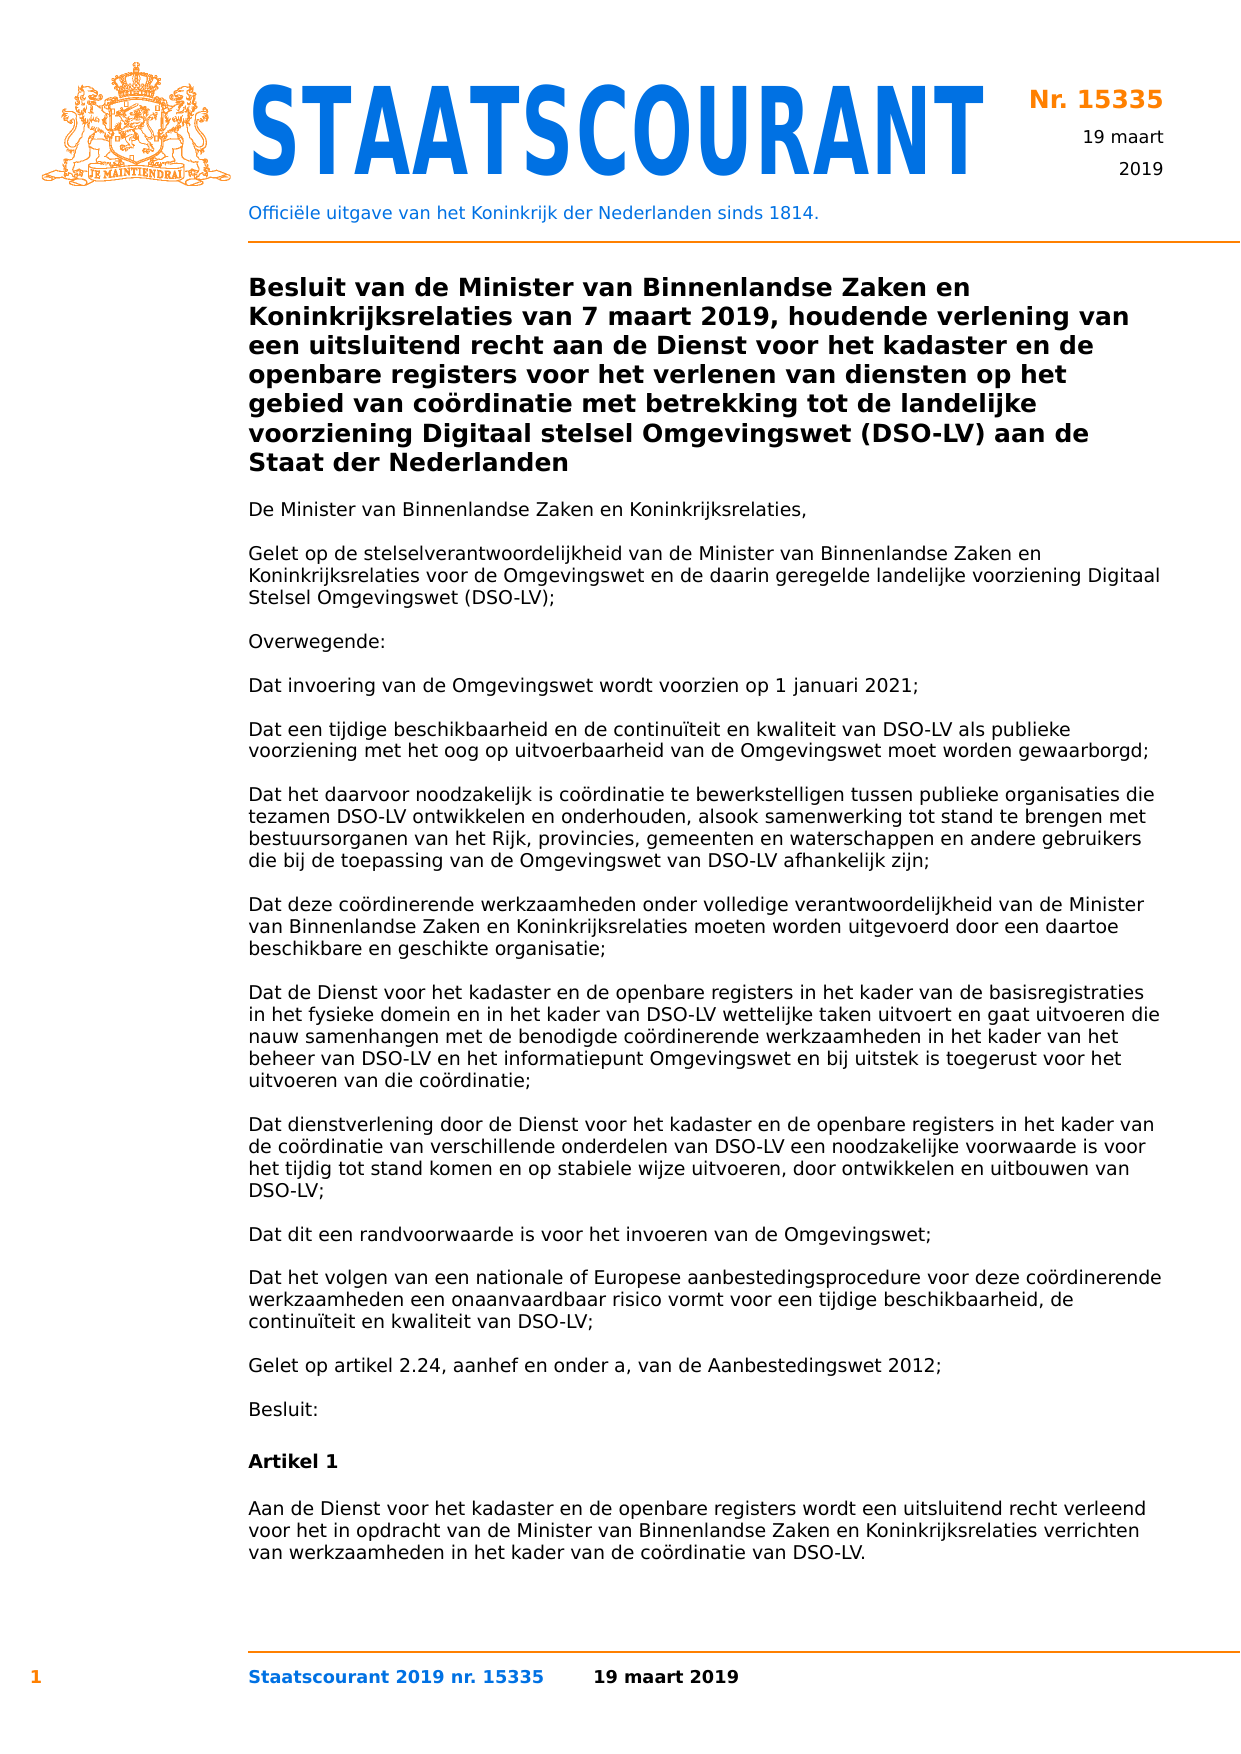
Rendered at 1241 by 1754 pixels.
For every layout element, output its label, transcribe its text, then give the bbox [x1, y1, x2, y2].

table_header STAATSCOURANT [248, 62, 998, 203]
text Dat het volgen van een nationale of Europese aanbestedingsprocedure voor deze coördinerende werkzaamheden een onaanvaardbaar risico vormt voor een tijdige beschikbaarheid, de continuïteit en kwaliteit van DSO-LV; [248, 1267, 1163, 1333]
table_header [25, 62, 248, 241]
table_header Nr. 15335 [998, 62, 1240, 121]
text Dat een tijdige beschikbaarheid en de continuïteit en kwaliteit van DSO-LV als publieke voorziening met het oog op uitvoerbaarheid van de Omgevingswet moet worden gewaarborgd; [248, 718, 1163, 762]
text Dat de Dienst voor het kadaster en de openbare registers in het kader van de basisregistraties in het fysieke domein en in het kader van DSO-LV wettelijke taken uitvoert en gaat uitvoeren die nauw samenhangen met de benodigde coördinerende werkzaamheden in het kader van het beheer van DSO-LV en het informatiepunt Omgevingswet en bij uitstek is toegerust voor het uitvoeren van die coördinatie; [248, 982, 1163, 1092]
text Dat dienstverlening door de Dienst voor het kadaster en de openbare registers in het kader van de coördinatie van verschillende onderdelen van DSO-LV een noodzakelijke voorwaarde is voor het tijdig tot stand komen en op stabiele wijze uitvoeren, door ontwikkelen en uitbouwen van DSO-LV; [248, 1114, 1163, 1202]
table_cell 2019 [998, 153, 1240, 203]
table_cell Officiële uitgave van het Koninkrijk der Nederlanden sinds 1814. [248, 203, 1240, 241]
text Aan de Dienst voor het kadaster en de openbare registers wordt een uitsluitend recht verleend voor het in opdracht van de Minister van Binnenlandse Zaken en Koninkrijksrelaties verrichten van werkzaamheden in het kader van de coördinatie van DSO-LV. [248, 1498, 1163, 1564]
text Dat het daarvoor noodzakelijk is coördinatie te bewerkstelligen tussen publieke organisaties die tezamen DSO-LV ontwikkelen en onderhouden, alsook samenwerking tot stand te brengen met bestuursorganen van het Rijk, provincies, gemeenten en waterschappen en andere gebruikers die bij de toepassing van de Omgevingswet van DSO-LV afhankelijk zijn; [248, 784, 1163, 872]
text Dat deze coördinerende werkzaamheden onder volledige verantwoordelijkheid van de Minister van Binnenlandse Zaken en Koninkrijksrelaties moeten worden uitgevoerd door een daartoe beschikbare en geschikte organisatie; [248, 894, 1163, 960]
text Dat dit een randvoorwaarde is voor het invoeren van de Omgevingswet; [248, 1223, 1163, 1245]
text Overwegende: [248, 631, 1163, 653]
picture [41, 62, 231, 186]
text Gelet op artikel 2.24, aanhef en onder a, van de Aanbestedingswet 2012; [248, 1355, 1163, 1377]
text Dat invoering van de Omgevingswet wordt voorzien op 1 januari 2021; [248, 674, 1163, 697]
subtitle Besluit van de Minister van Binnenlandse Zaken en Koninkrijksrelaties van 7 maart 2019, houdende verlening van een uitsluitend recht aan de Dienst voor het kadaster en de openbare registers voor het verlenen van diensten op het gebied van coördinatie met betrekking tot de landelijke voorziening Digitaal stelsel Omgevingswet (DSO-LV) aan de Staat der Nederlanden [248, 273, 1163, 477]
text Gelet op de stelselverantwoordelijkheid van de Minister van Binnenlandse Zaken en Koninkrijksrelaties voor de Omgevingswet en de daarin geregelde landelijke voorziening Digitaal Stelsel Omgevingswet (DSO-LV); [248, 543, 1163, 609]
subtitle Artikel 1 [248, 1451, 1163, 1473]
text Besluit: [248, 1399, 1163, 1421]
table_cell 19 maart [998, 121, 1240, 153]
text De Minister van Binnenlandse Zaken en Koninkrijksrelaties, [248, 499, 1163, 521]
